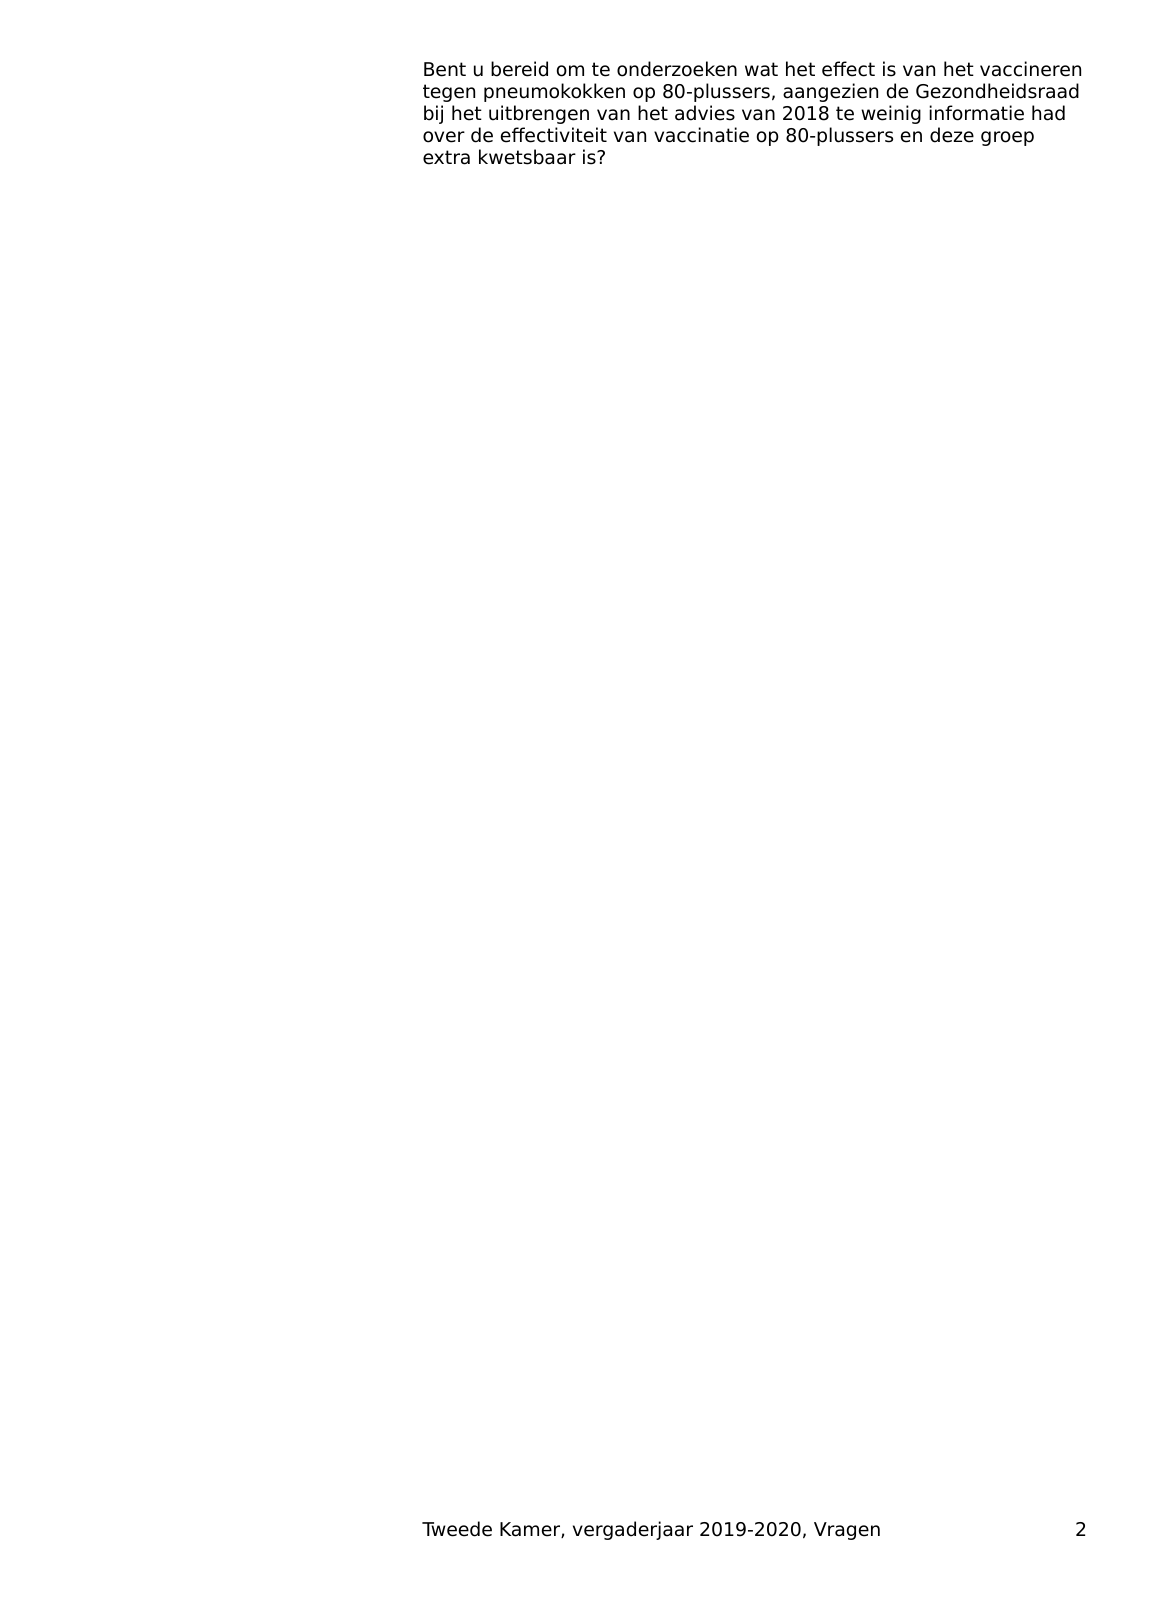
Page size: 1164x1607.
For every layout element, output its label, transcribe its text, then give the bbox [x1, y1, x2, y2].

text Bent u bereid om te onderzoeken wat het effect is van het vaccineren tegen pneumokokken op 80-plussers, aangezien de Gezondheidsraad bij het uitbrengen van het advies van 2018 te weinig informatie had over de effectiviteit van vaccinatie op 80-plussers en deze groep extra kwetsbaar is? [422, 59, 1087, 169]
